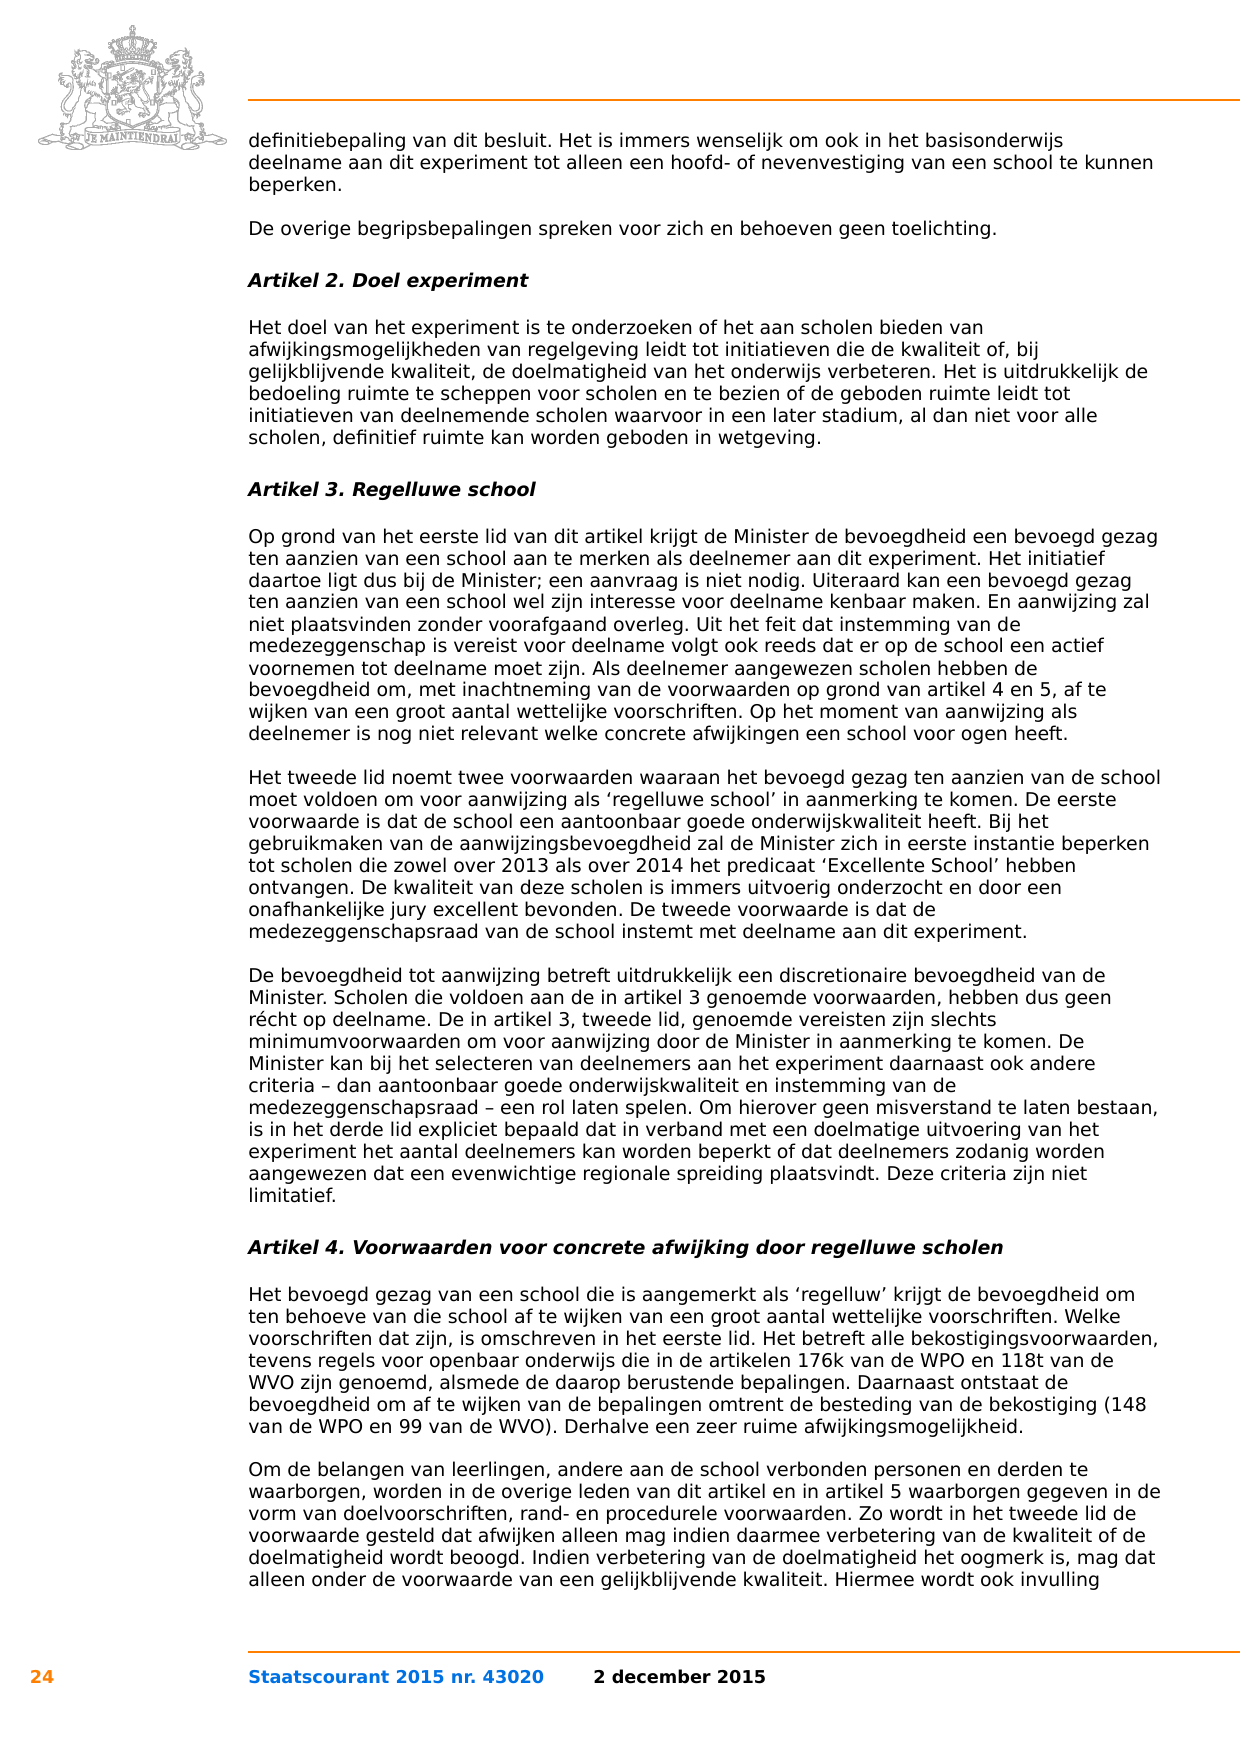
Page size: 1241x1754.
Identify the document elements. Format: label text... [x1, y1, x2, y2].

text De bevoegdheid tot aanwijzing betreft uitdrukkelijk een discretionaire bevoegdheid van de Minister. Scholen die voldoen aan de in artikel 3 genoemde voorwaarden, hebben dus geen récht op deelname. De in artikel 3, tweede lid, genoemde vereisten zijn slechts minimumvoorwaarden om voor aanwijzing door de Minister in aanmerking te komen. De Minister kan bij het selecteren van deelnemers aan het experiment daarnaast ook andere criteria – dan aantoonbaar goede onderwijskwaliteit en instemming van de medezeggenschapsraad – een rol laten spelen. Om hierover geen misverstand te laten bestaan, is in het derde lid expliciet bepaald dat in verband met een doelmatige uitvoering van het experiment het aantal deelnemers kan worden beperkt of dat deelnemers zodanig worden aangewezen dat een evenwichtige regionale spreiding plaatsvindt. Deze criteria zijn niet limitatief. [248, 965, 1163, 1207]
text definitiebepaling van dit besluit. Het is immers wenselijk om ook in het basisonderwijs deelname aan dit experiment tot alleen een hoofd- of nevenvestiging van een school te kunnen beperken. [248, 130, 1163, 196]
subtitle Artikel 2. Doel experiment [248, 270, 1163, 292]
subtitle Artikel 3. Regelluwe school [248, 478, 1163, 501]
text Om de belangen van leerlingen, andere aan de school verbonden personen en derden te waarborgen, worden in de overige leden van dit artikel en in artikel 5 waarborgen gegeven in de vorm van doelvoorschriften, rand- en procedurele voorwaarden. Zo wordt in het tweede lid de voorwaarde gesteld dat afwijken alleen mag indien daarmee verbetering van de kwaliteit of de doelmatigheid wordt beoogd. Indien verbetering van de doelmatigheid het oogmerk is, mag dat alleen onder de voorwaarde van een gelijkblijvende kwaliteit. Hiermee wordt ook invulling [248, 1459, 1163, 1591]
subtitle Artikel 4. Voorwaarden voor concrete afwijking door regelluwe scholen [248, 1237, 1163, 1259]
picture [38, 25, 227, 150]
text De overige begripsbepalingen spreken voor zich en behoeven geen toelichting. [248, 218, 1163, 240]
text Het bevoegd gezag van een school die is aangemerkt als ‘regelluw’ krijgt de bevoegdheid om ten behoeve van die school af te wijken van een groot aantal wettelijke voorschriften. Welke voorschriften dat zijn, is omschreven in het eerste lid. Het betreft alle bekostigingsvoorwaarden, tevens regels voor openbaar onderwijs die in de artikelen 176k van de WPO en 118t van de WVO zijn genoemd, alsmede de daarop berustende bepalingen. Daarnaast ontstaat de bevoegdheid om af te wijken van de bepalingen omtrent de besteding van de bekostiging (148 van de WPO en 99 van de WVO). Derhalve een zeer ruime afwijkingsmogelijkheid. [248, 1284, 1163, 1437]
text Het doel van het experiment is te onderzoeken of het aan scholen bieden van afwijkingsmogelijkheden van regelgeving leidt tot initiatieven die de kwaliteit of, bij gelijkblijvende kwaliteit, de doelmatigheid van het onderwijs verbeteren. Het is uitdrukkelijk de bedoeling ruimte te scheppen voor scholen en te bezien of de geboden ruimte leidt tot initiatieven van deelnemende scholen waarvoor in een later stadium, al dan niet voor alle scholen, definitief ruimte kan worden geboden in wetgeving. [248, 317, 1163, 448]
text Op grond van het eerste lid van dit artikel krijgt de Minister de bevoegdheid een bevoegd gezag ten aanzien van een school aan te merken als deelnemer aan dit experiment. Het initiatief daartoe ligt dus bij de Minister; een aanvraag is niet nodig. Uiteraard kan een bevoegd gezag ten aanzien van een school wel zijn interesse voor deelname kenbaar maken. En aanwijzing zal niet plaatsvinden zonder voorafgaand overleg. Uit het feit dat instemming van de medezeggenschap is vereist voor deelname volgt ook reeds dat er op de school een actief voornemen tot deelname moet zijn. Als deelnemer aangewezen scholen hebben de bevoegdheid om, met inachtneming van de voorwaarden op grond van artikel 4 en 5, af te wijken van een groot aantal wettelijke voorschriften. Op het moment van aanwijzing als deelnemer is nog niet relevant welke concrete afwijkingen een school voor ogen heeft. [248, 526, 1163, 745]
text Het tweede lid noemt twee voorwaarden waaraan het bevoegd gezag ten aanzien van de school moet voldoen om voor aanwijzing als ‘regelluwe school’ in aanmerking te komen. De eerste voorwaarde is dat de school een aantoonbaar goede onderwijskwaliteit heeft. Bij het gebruikmaken van de aanwijzingsbevoegdheid zal de Minister zich in eerste instantie beperken tot scholen die zowel over 2013 als over 2014 het predicaat ‘Excellente School’ hebben ontvangen. De kwaliteit van deze scholen is immers uitvoerig onderzocht en door een onafhankelijke jury excellent bevonden. De tweede voorwaarde is dat de medezeggenschapsraad van de school instemt met deelname aan dit experiment. [248, 767, 1163, 943]
